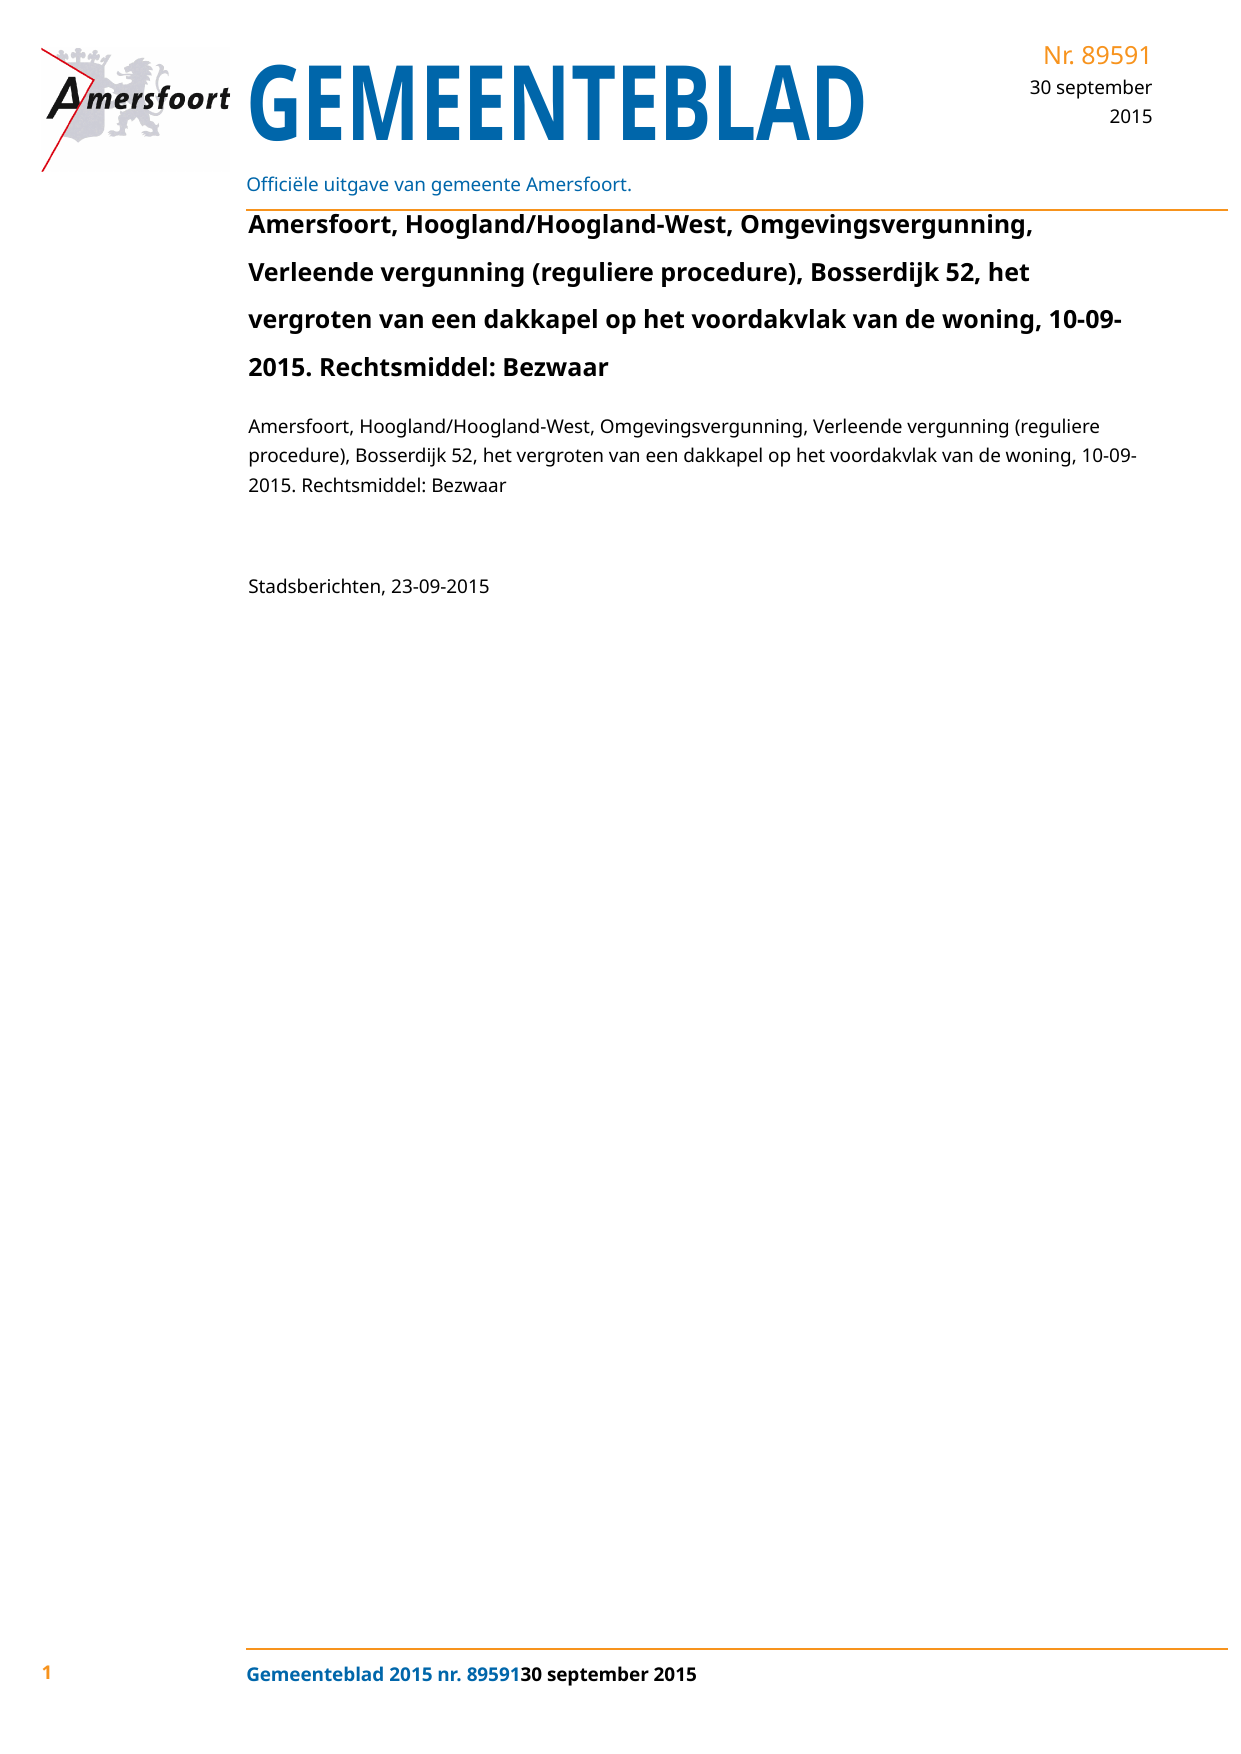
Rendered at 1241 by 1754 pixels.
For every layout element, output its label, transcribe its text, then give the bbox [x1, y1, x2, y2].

text Amersfoort, Hoogland/Hoogland-West, Omgevingsvergunning, Verleende vergunning (reguliere procedure), Bosserdijk 52, het vergroten van een dakkapel op het voordakvlak van de woning, 10-09-2015. Rechtsmiddel: Bezwaar [248, 211, 1152, 384]
text Amersfoort, Hoogland/Hoogland-West, Omgevingsvergunning, Verleende vergunning (reguliere procedure), Bosserdijk 52, het vergroten van een dakkapel op het voordakvlak van de woning, 10-09-2015. Rechtsmiddel: Bezwaar [248, 413, 1152, 498]
picture [41, 47, 231, 172]
text Stadsberichten, 23-09-2015 [248, 573, 1152, 599]
